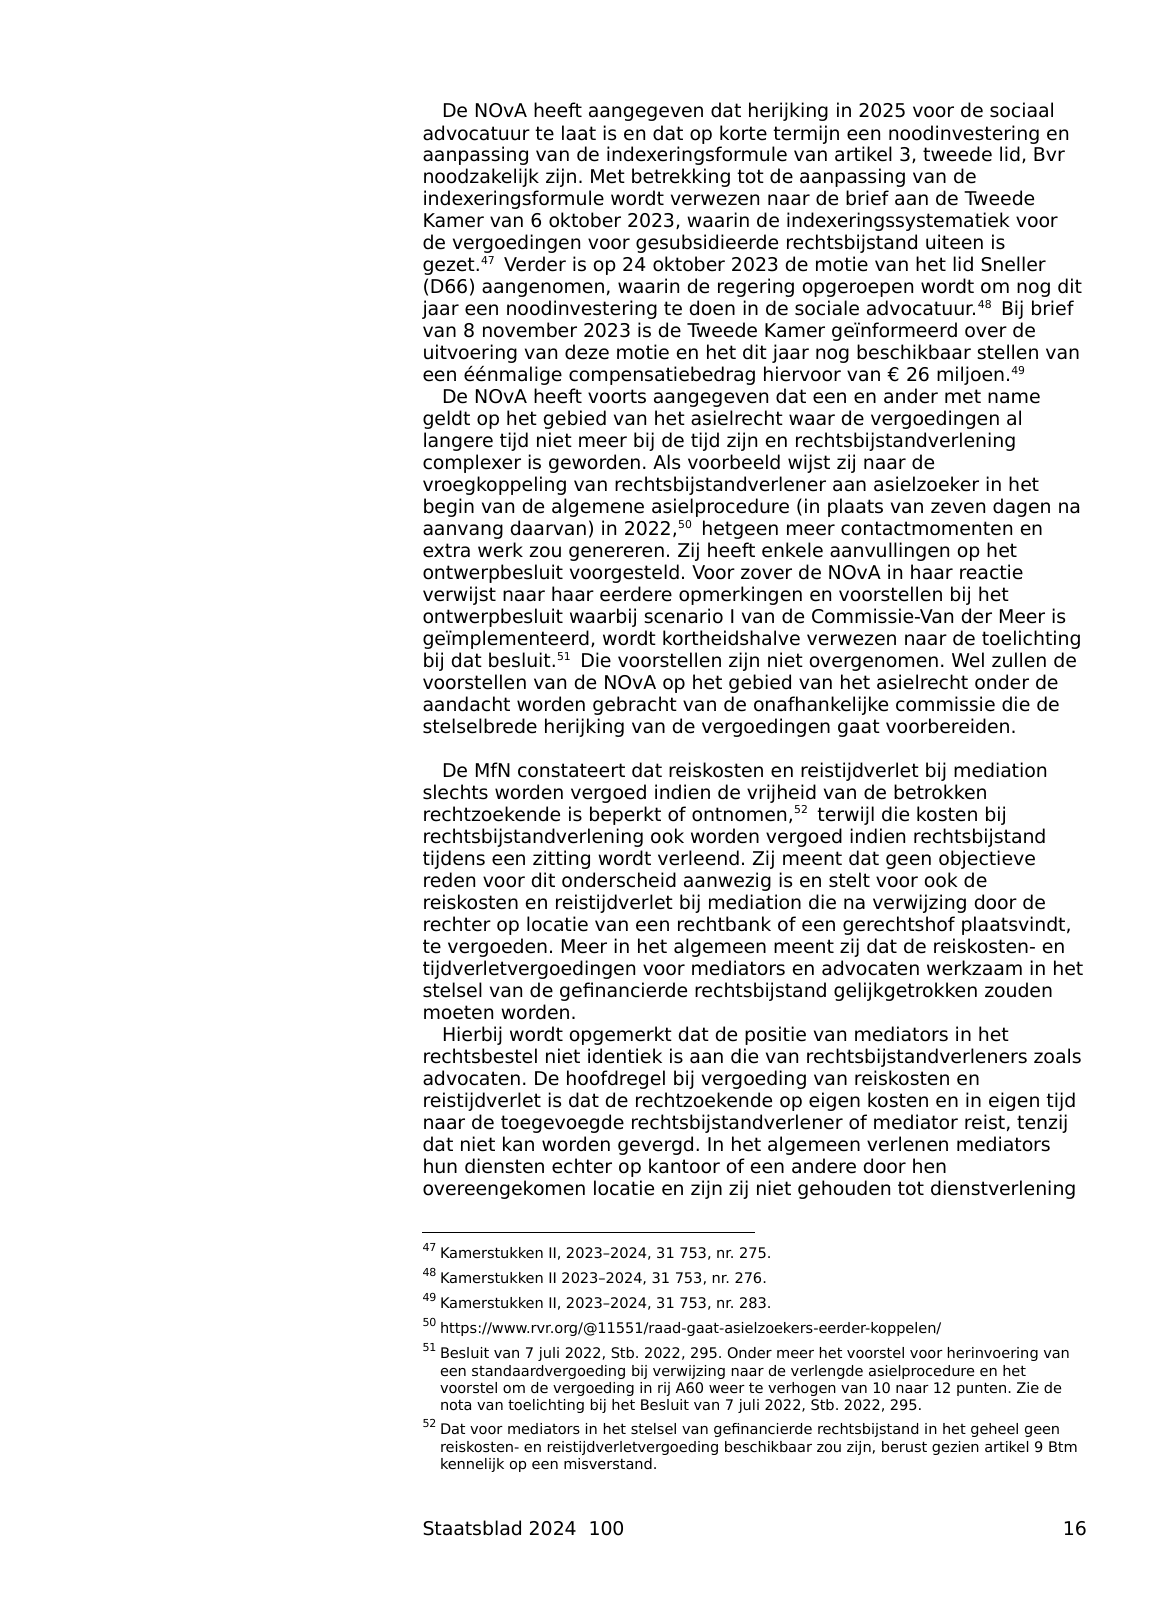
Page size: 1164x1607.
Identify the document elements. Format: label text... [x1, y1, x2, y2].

text Kamerstukken II, 2023–2024, 31 753, nr. 275. [422, 1241, 1087, 1263]
text Kamerstukken II, 2023–2024, 31 753, nr. 283. [422, 1291, 1087, 1313]
text https://www.rvr.org/@11551/raad-gaat-asielzoekers-eerder-koppelen/ [422, 1316, 1087, 1338]
text Kamerstukken II 2023–2024, 31 753, nr. 276. [422, 1266, 1087, 1288]
text Dat voor mediators in het stelsel van gefinancierde rechtsbijstand in het geheel geen reiskosten- en reistijdverletvergoeding beschikbaar zou zijn, berust gezien artikel 9 Btm kennelijk op een misverstand. [422, 1417, 1087, 1473]
text Besluit van 7 juli 2022, Stb. 2022, 295. Onder meer het voorstel voor herinvoering van een standaardvergoeding bij verwijzing naar de verlengde asielprocedure en het voorstel om de vergoeding in rij A60 weer te verhogen van 10 naar 12 punten. Zie de nota van toelichting bij het Besluit van 7 juli 2022, Stb. 2022, 295. [422, 1341, 1087, 1414]
text De NOvA heeft voorts aangegeven dat een en ander met name geldt op het gebied van het asielrecht waar de vergoedingen al langere tijd niet meer bij de tijd zijn en rechtsbijstandverlening complexer is geworden. Als voorbeeld wijst zij naar de vroegkoppeling van rechtsbijstandverlener aan asielzoeker in het begin van de algemene asielprocedure (in plaats van zeven dagen na aanvang daarvan) in 2022, hetgeen meer contactmomenten en extra werk zou genereren. Zij heeft enkele aanvullingen op het ontwerpbesluit voorgesteld. Voor zover de NOvA in haar reactie verwijst naar haar eerdere opmerkingen en voorstellen bij het ontwerpbesluit waarbij scenario I van de Commissie-Van der Meer is geïmplementeerd, wordt kortheidshalve verwezen naar de toelichting bij dat besluit. Die voorstellen zijn niet overgenomen. Wel zullen de voorstellen van de NOvA op het gebied van het asielrecht onder de aandacht worden gebracht van de onafhankelijke commissie die de stelselbrede herijking van de vergoedingen gaat voorbereiden. [422, 386, 1087, 738]
text De NOvA heeft aangegeven dat herijking in 2025 voor de sociaal advocatuur te laat is en dat op korte termijn een noodinvestering en aanpassing van de indexeringsformule van artikel 3, tweede lid, Bvr noodzakelijk zijn. Met betrekking tot de aanpassing van de indexeringsformule wordt verwezen naar de brief aan de Tweede Kamer van 6 oktober 2023, waarin de indexeringssystematiek voor de vergoedingen voor gesubsidieerde rechtsbijstand uiteen is gezet. Verder is op 24 oktober 2023 de motie van het lid Sneller (D66) aangenomen, waarin de regering opgeroepen wordt om nog dit jaar een noodinvestering te doen in de sociale advocatuur. Bij brief van 8 november 2023 is de Tweede Kamer geïnformeerd over de uitvoering van deze motie en het dit jaar nog beschikbaar stellen van een éénmalige compensatiebedrag hiervoor van € 26 miljoen. [422, 100, 1087, 386]
text De MfN constateert dat reiskosten en reistijdverlet bij mediation slechts worden vergoed indien de vrijheid van de betrokken rechtzoekende is beperkt of ontnomen, terwijl die kosten bij rechtsbijstandverlening ook worden vergoed indien rechtsbijstand tijdens een zitting wordt verleend. Zij meent dat geen objectieve reden voor dit onderscheid aanwezig is en stelt voor ook de reiskosten en reistijdverlet bij mediation die na verwijzing door de rechter op locatie van een rechtbank of een gerechtshof plaatsvindt, te vergoeden. Meer in het algemeen meent zij dat de reiskosten- en tijdverletvergoedingen voor mediators en advocaten werkzaam in het stelsel van de gefinancierde rechtsbijstand gelijkgetrokken zouden moeten worden. [422, 760, 1087, 1024]
text Hierbij wordt opgemerkt dat de positie van mediators in het rechtsbestel niet identiek is aan die van rechtsbijstandverleners zoals advocaten. De hoofdregel bij vergoeding van reiskosten en reistijdverlet is dat de rechtzoekende op eigen kosten en in eigen tijd naar de toegevoegde rechtsbijstandverlener of mediator reist, tenzij dat niet kan worden gevergd. In het algemeen verlenen mediators hun diensten echter op kantoor of een andere door hen overeengekomen locatie en zijn zij niet gehouden tot dienstverlening [422, 1024, 1087, 1199]
